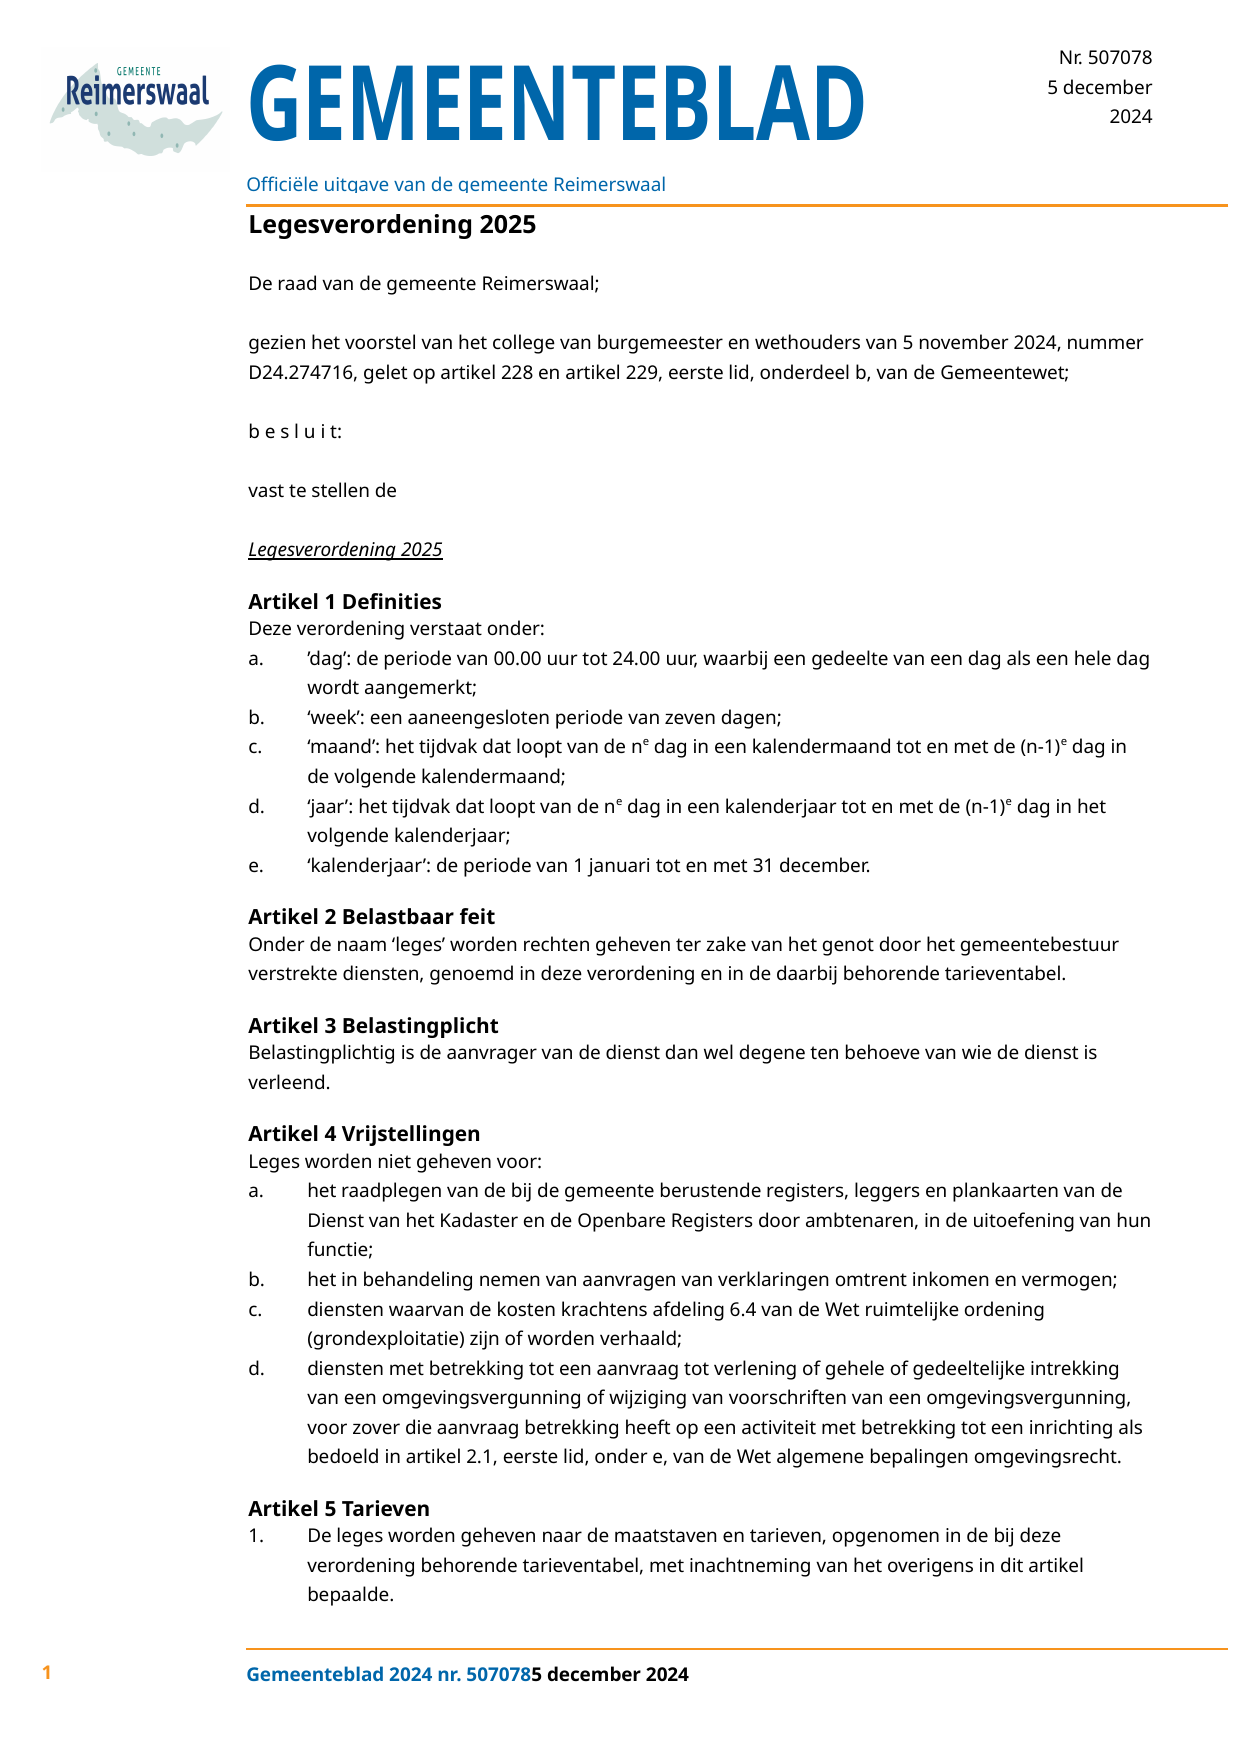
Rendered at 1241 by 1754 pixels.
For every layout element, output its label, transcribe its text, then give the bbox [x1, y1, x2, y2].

text Artikel 5 Tarieven [248, 1494, 1152, 1522]
list De leges worden geheven naar de maatstaven en tarieven, opgenomen in de bij deze verordening behorende tarieventabel, met inachtneming van het overigens in dit artikel bepaalde. [248, 1522, 1152, 1607]
text Legesverordening 2025 [248, 207, 1152, 241]
list ’dag’: de periode van 00.00 uur tot 24.00 uur, waarbij een gedeelte van een dag als een hele dag wordt aangemerkt; [248, 645, 1152, 700]
list het in behandeling nemen van aanvragen van verklaringen omtrent inkomen en vermogen; [248, 1266, 1152, 1292]
list ‘week’: een aaneengesloten periode van zeven dagen; [248, 704, 1152, 730]
list diensten met betrekking tot een aanvraag tot verlening of gehele of gedeeltelijke intrekking van een omgevingsvergunning of wijziging van voorschriften van een omgevingsvergunning, voor zover die aanvraag betrekking heeft op een activiteit met betrekking tot een inrichting als bedoeld in artikel 2.1, eerste lid, onder e, van de Wet algemene bepalingen omgevingsrecht. [248, 1355, 1152, 1469]
picture [41, 47, 231, 172]
text Legesverordening 2025 [248, 537, 1152, 562]
list ‘maand’: het tijdvak dat loopt van de ne dag in een kalendermaand tot en met de (n-1)e dag in de volgende kalendermaand; [248, 734, 1152, 789]
text Deze verordening verstaat onder: [248, 615, 1152, 641]
list diensten waarvan de kosten krachtens afdeling 6.4 van de Wet ruimtelijke ordening (grondexploitatie) zijn of worden verhaald; [248, 1296, 1152, 1351]
text Artikel 3 Belastingplicht [248, 1011, 1152, 1039]
text Leges worden niet geheven voor: [248, 1148, 1152, 1173]
list ‘kalenderjaar’: de periode van 1 januari tot en met 31 december. [248, 852, 1152, 878]
text De raad van de gemeente Reimerswaal; [248, 270, 1152, 296]
text Belastingplichtig is de aanvrager van de dienst dan wel degene ten behoeve van wie de dienst is verleend. [248, 1039, 1152, 1095]
text b e s l u i t: [248, 418, 1152, 444]
text Onder de naam ‘leges’ worden rechten geheven ter zake van het genot door het gemeentebestuur verstrekte diensten, genoemd in deze verordening en in de daarbij behorende tarieventabel. [248, 931, 1152, 986]
list ‘jaar’: het tijdvak dat loopt van de ne dag in een kalenderjaar tot en met de (n-1)e dag in het volgende kalenderjaar; [248, 793, 1152, 848]
text Artikel 1 Definities [248, 587, 1152, 615]
list het raadplegen van de bij de gemeente berustende registers, leggers en plankaarten van de Dienst van het Kadaster en de Openbare Registers door ambtenaren, in de uitoefening van hun functie; [248, 1177, 1152, 1262]
text vast te stellen de [248, 477, 1152, 503]
text Artikel 2 Belastbaar feit [248, 902, 1152, 931]
text gezien het voorstel van het college van burgemeester en wethouders van 5 november 2024, nummer D24.274716, gelet op artikel 228 en artikel 229, eerste lid, onderdeel b, van de Gemeentewet; [248, 329, 1152, 385]
text Artikel 4 Vrijstellingen [248, 1119, 1152, 1148]
